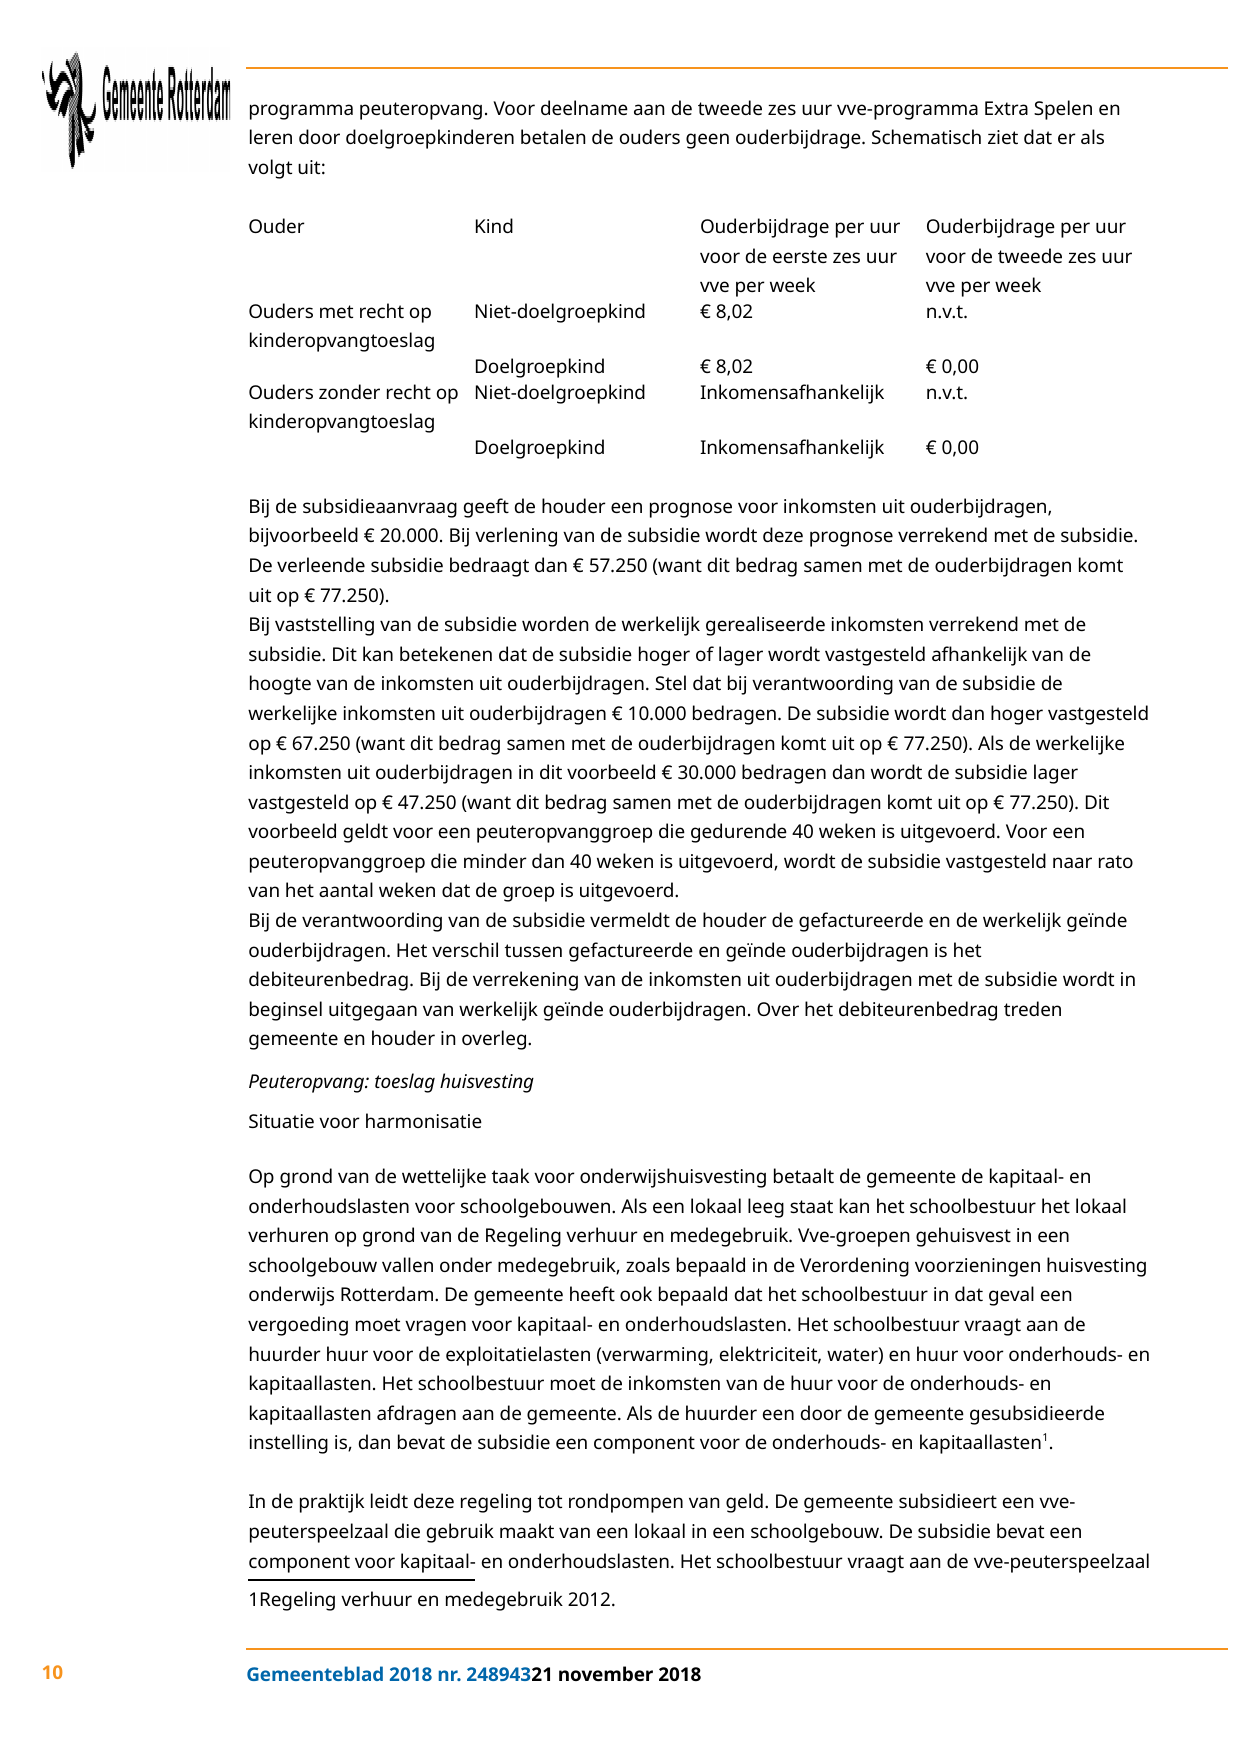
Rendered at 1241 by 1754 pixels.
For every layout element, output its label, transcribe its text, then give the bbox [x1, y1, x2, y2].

table_header Ouderbijdrage per uur voor de tweede zes uur vve per week [926, 213, 1152, 298]
table_cell Doelgroepkind [474, 354, 700, 379]
table_header Ouder [248, 213, 474, 298]
text Bij de subsidieaanvraag geeft de houder een prognose voor inkomsten uit ouderbijdragen, bijvoorbeeld € 20.000. Bij verlening van de subsidie wordt deze prognose verrekend met de subsidie. De verleende subsidie bedraagt dan € 57.250 (want dit bedrag samen met de ouderbijdragen komt uit op € 77.250). [248, 493, 1152, 607]
text programma peuteropvang. Voor deelname aan de tweede zes uur vve-programma Extra Spelen en leren door doelgroepkinderen betalen de ouders geen ouderbijdrage. Schematisch ziet dat er als volgt uit: [248, 95, 1152, 180]
table_cell Inkomensafhankelijk [700, 379, 926, 434]
table_cell Niet-doelgroepkind [474, 298, 700, 353]
table_cell € 8,02 [700, 298, 926, 353]
text Peuteropvang: toeslag huisvesting [248, 1069, 1152, 1094]
table_cell Ouders zonder recht op kinderopvangtoeslag [248, 379, 474, 434]
table_cell € 0,00 [926, 435, 1152, 460]
table_cell € 8,02 [700, 354, 926, 379]
table_header Kind [474, 213, 700, 298]
text In de praktijk leidt deze regeling tot rondpompen van geld. De gemeente subsidieert een vve-peuterspeelzaal die gebruik maakt van een lokaal in een schoolgebouw. De subsidie bevat een component voor kapitaal- en onderhoudslasten. Het schoolbestuur vraagt aan de vve-peuterspeelzaal [248, 1489, 1152, 1573]
table_cell [248, 435, 474, 460]
table_cell Inkomensafhankelijk [700, 435, 926, 460]
table_cell n.v.t. [926, 379, 1152, 434]
text Bij de verantwoording van de subsidie vermeldt de houder de gefactureerde en de werkelijk geïnde ouderbijdragen. Het verschil tussen gefactureerde en geïnde ouderbijdragen is het debiteurenbedrag. Bij de verrekening van de inkomsten uit ouderbijdragen met de subsidie wordt in beginsel uitgegaan van werkelijk geïnde ouderbijdragen. Over het debiteurenbedrag treden gemeente en houder in overleg. [248, 907, 1152, 1051]
table_cell Doelgroepkind [474, 435, 700, 460]
text Op grond van de wettelijke taak voor onderwijshuisvesting betaalt de gemeente de kapitaal- en onderhoudslasten voor schoolgebouwen. Als een lokaal leeg staat kan het schoolbestuur het lokaal verhuren op grond van de Regeling verhuur en medegebruik. Vve-groepen gehuisvest in een schoolgebouw vallen onder medegebruik, zoals bepaald in de Verordening voorzieningen huisvesting onderwijs Rotterdam. De gemeente heeft ook bepaald dat het schoolbestuur in dat geval een vergoeding moet vragen voor kapitaal- en onderhoudslasten. Het schoolbestuur vraagt aan de huurder huur voor de exploitatielasten (verwarming, elektriciteit, water) en huur voor onderhouds- en kapitaallasten. Het schoolbestuur moet de inkomsten van de huur voor de onderhouds- en kapitaallasten afdragen aan de gemeente. Als de huurder een door de gemeente gesubsidieerde instelling is, dan bevat de subsidie een component voor de onderhouds- en kapitaallasten. [248, 1163, 1152, 1455]
table_cell € 0,00 [926, 354, 1152, 379]
table_cell n.v.t. [926, 298, 1152, 353]
table_cell [248, 354, 474, 379]
picture [41, 47, 231, 172]
table_cell Ouders met recht op kinderopvangtoeslag [248, 298, 474, 353]
text Bij vaststelling van de subsidie worden de werkelijk gerealiseerde inkomsten verrekend met de subsidie. Dit kan betekenen dat de subsidie hoger of lager wordt vastgesteld afhankelijk van de hoogte van de inkomsten uit ouderbijdragen. Stel dat bij verantwoording van de subsidie de werkelijke inkomsten uit ouderbijdragen € 10.000 bedragen. De subsidie wordt dan hoger vastgesteld op € 67.250 (want dit bedrag samen met de ouderbijdragen komt uit op € 77.250). Als de werkelijke inkomsten uit ouderbijdragen in dit voorbeeld € 30.000 bedragen dan wordt de subsidie lager vastgesteld op € 47.250 (want dit bedrag samen met de ouderbijdragen komt uit op € 77.250). Dit voorbeeld geldt voor een peuteropvanggroep die gedurende 40 weken is uitgevoerd. Voor een peuteropvanggroep die minder dan 40 weken is uitgevoerd, wordt de subsidie vastgesteld naar rato van het aantal weken dat de groep is uitgevoerd. [248, 611, 1152, 903]
text Situatie voor harmonisatie [248, 1108, 1152, 1134]
table_cell Niet-doelgroepkind [474, 379, 700, 434]
table_header Ouderbijdrage per uur voor de eerste zes uur vve per week [700, 213, 926, 298]
text Regeling verhuur en medegebruik 2012. [248, 1586, 1152, 1612]
